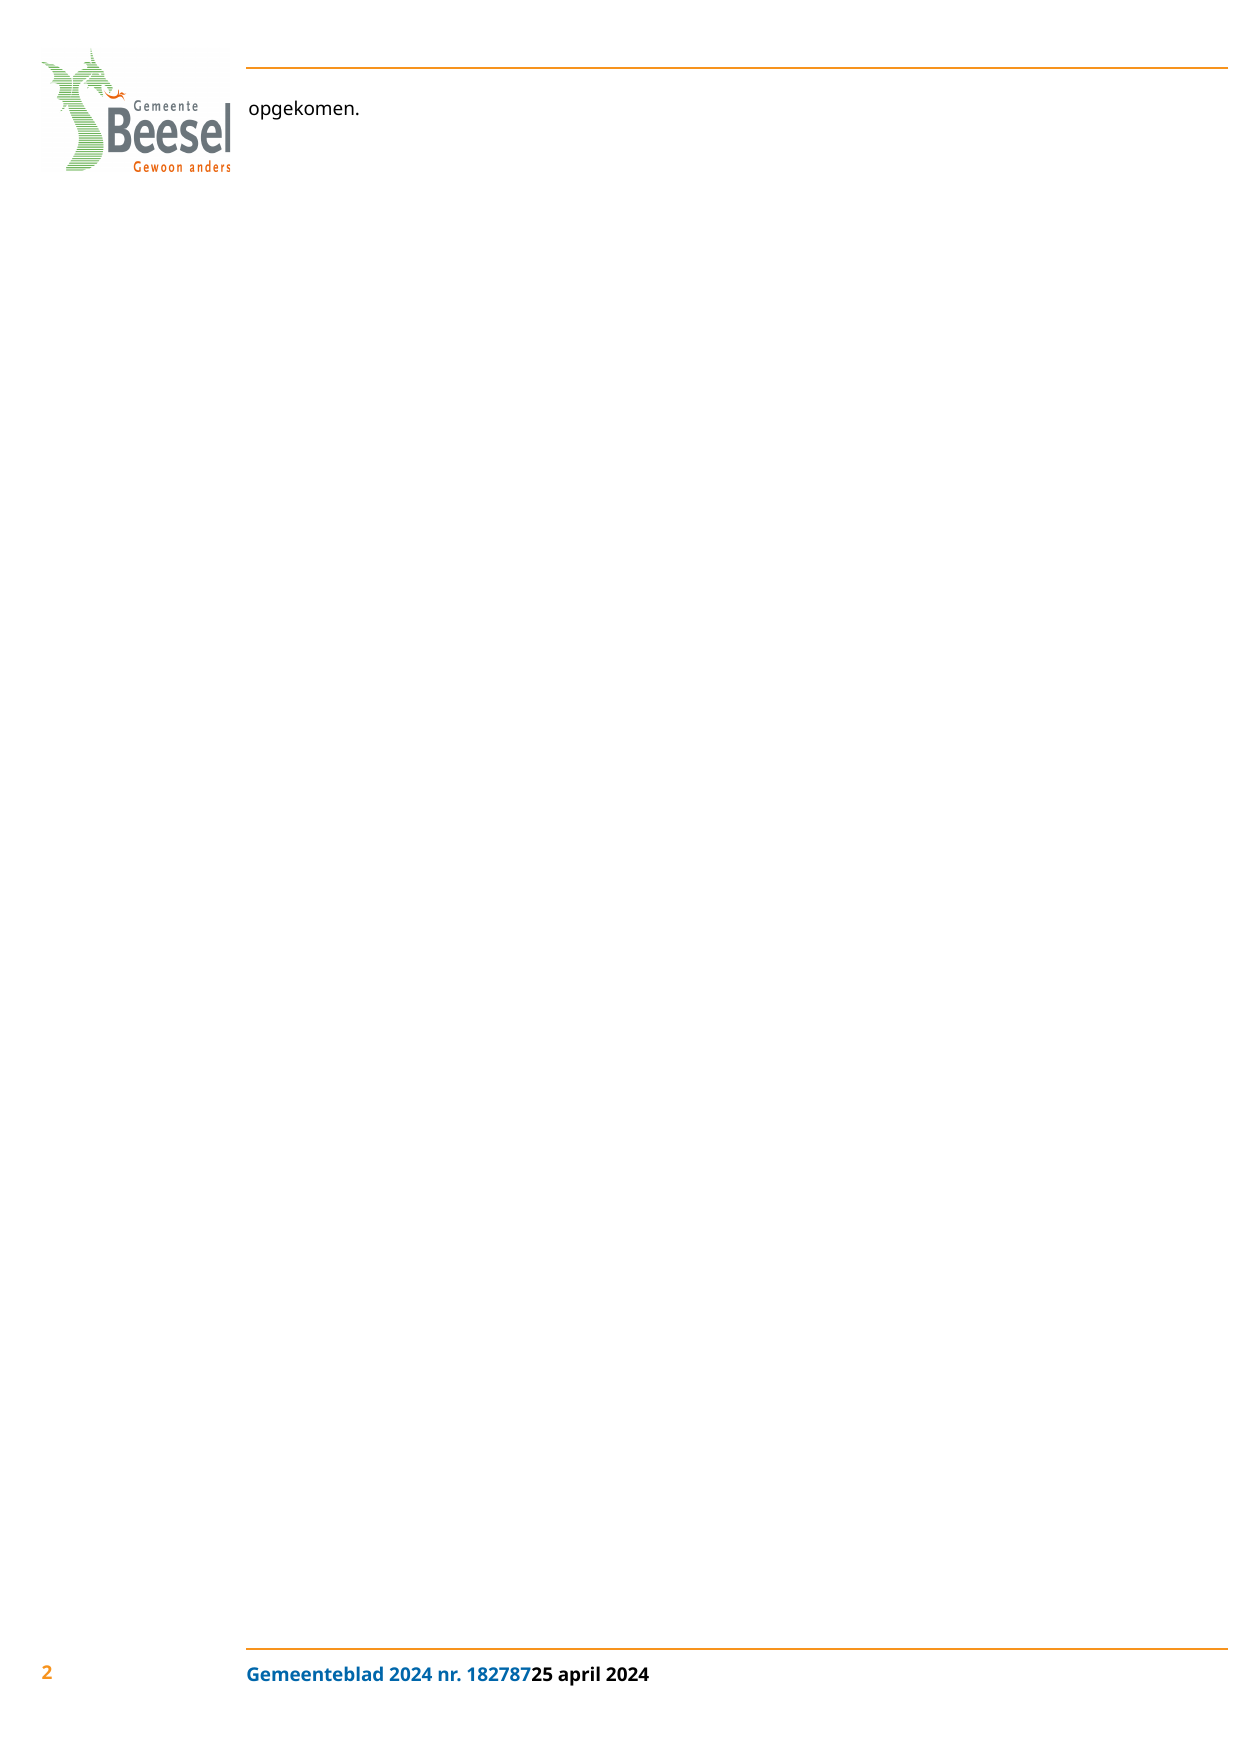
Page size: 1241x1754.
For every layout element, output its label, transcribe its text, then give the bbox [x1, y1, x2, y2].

picture [41, 47, 231, 172]
text opgekomen. [248, 95, 1152, 121]
